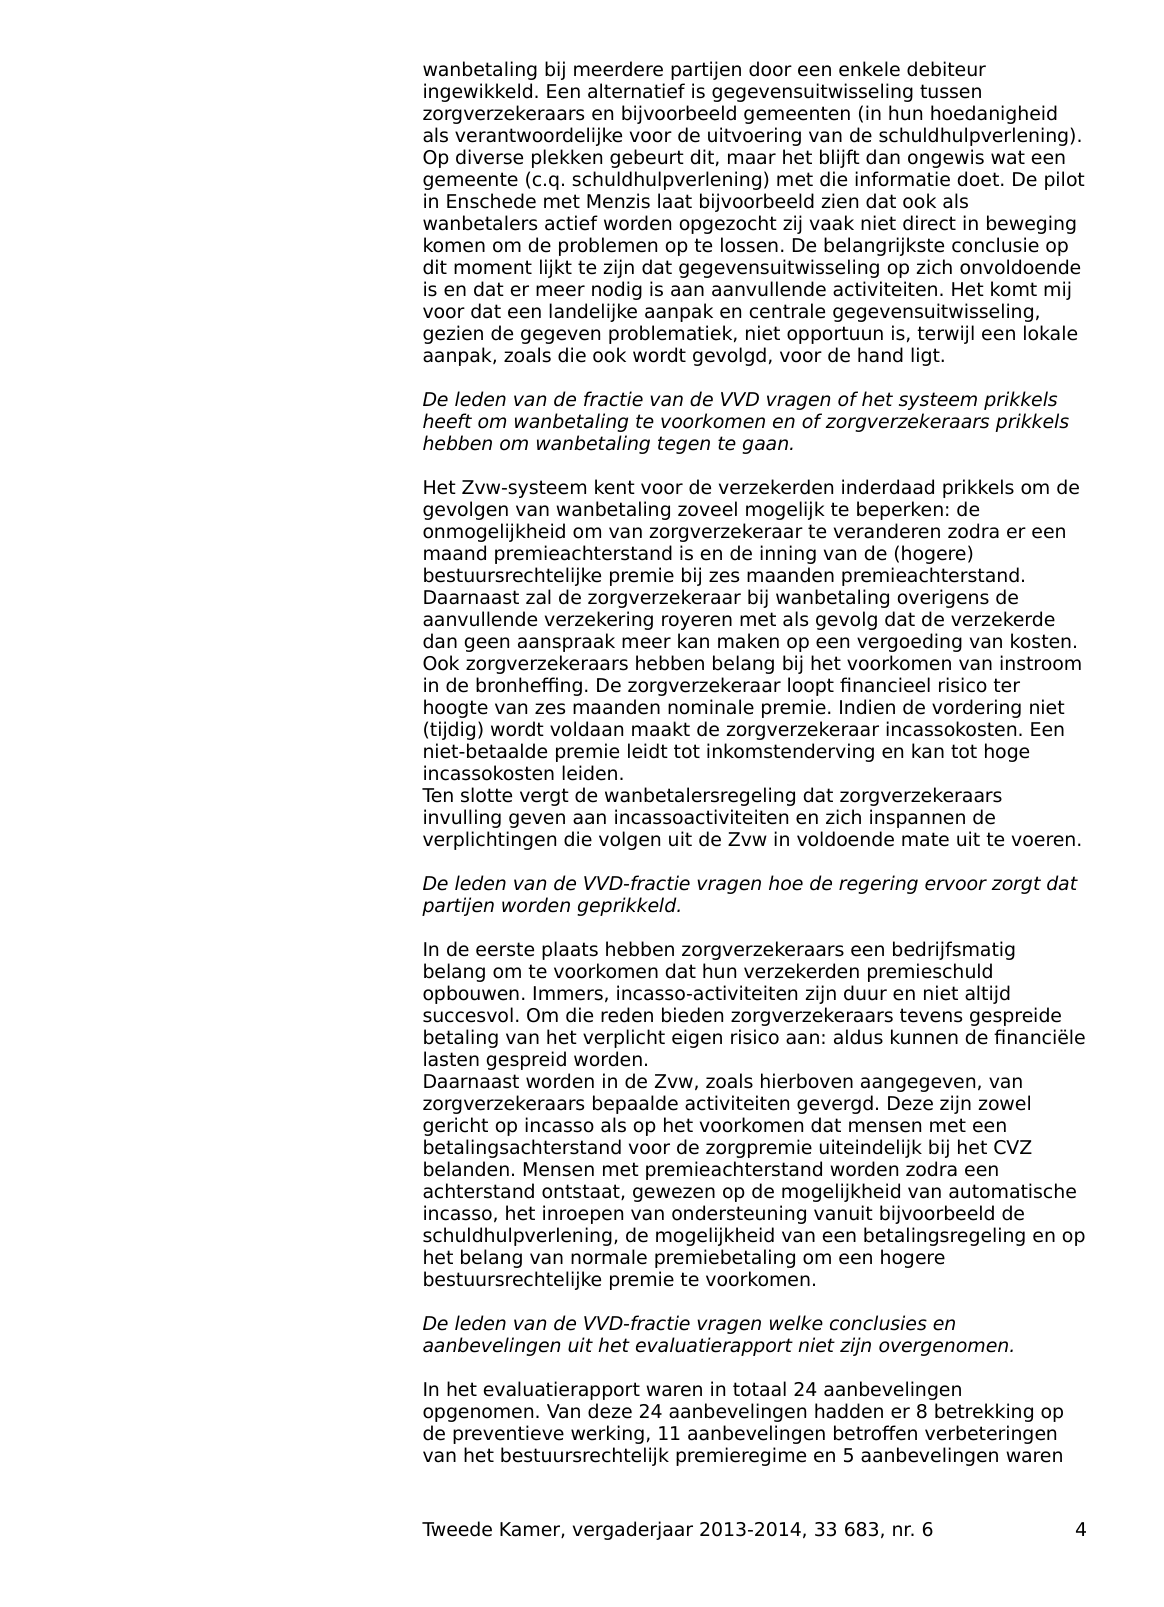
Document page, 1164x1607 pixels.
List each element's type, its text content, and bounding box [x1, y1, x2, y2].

text In het evaluatierapport waren in totaal 24 aanbevelingen opgenomen. Van deze 24 aanbevelingen hadden er 8 betrekking op de preventieve werking, 11 aanbevelingen betroffen verbeteringen van het bestuursrechtelijk premieregime en 5 aanbevelingen waren [422, 1379, 1087, 1467]
text De leden van de fractie van de VVD vragen of het systeem prikkels heeft om wanbetaling te voorkomen en of zorgverzekeraars prikkels hebben om wanbetaling tegen te gaan. [422, 389, 1087, 455]
text Ten slotte vergt de wanbetalersregeling dat zorgverzekeraars invulling geven aan incassoactiviteiten en zich inspannen de verplichtingen die volgen uit de Zvw in voldoende mate uit te voeren. [422, 785, 1087, 851]
text Het Zvw-systeem kent voor de verzekerden inderdaad prikkels om de gevolgen van wanbetaling zoveel mogelijk te beperken: de onmogelijkheid om van zorgverzekeraar te veranderen zodra er een maand premieachterstand is en de inning van de (hogere) bestuursrechtelijke premie bij zes maanden premieachterstand. [422, 477, 1087, 587]
text In de eerste plaats hebben zorgverzekeraars een bedrijfsmatig belang om te voorkomen dat hun verzekerden premieschuld opbouwen. Immers, incasso-activiteiten zijn duur en niet altijd succesvol. Om die reden bieden zorgverzekeraars tevens gespreide betaling van het verplicht eigen risico aan: aldus kunnen de financiële lasten gespreid worden. [422, 939, 1087, 1071]
text Daarnaast worden in de Zvw, zoals hierboven aangegeven, van zorgverzekeraars bepaalde activiteiten gevergd. Deze zijn zowel gericht op incasso als op het voorkomen dat mensen met een betalingsachterstand voor de zorgpremie uiteindelijk bij het CVZ belanden. Mensen met premieachterstand worden zodra een achterstand ontstaat, gewezen op de mogelijkheid van automatische incasso, het inroepen van ondersteuning vanuit bijvoorbeeld de schuldhulpverlening, de mogelijkheid van een betalingsregeling en op het belang van normale premiebetaling om een hogere bestuursrechtelijke premie te voorkomen. [422, 1071, 1087, 1291]
text Ook zorgverzekeraars hebben belang bij het voorkomen van instroom in de bronheffing. De zorgverzekeraar loopt financieel risico ter hoogte van zes maanden nominale premie. Indien de vordering niet (tijdig) wordt voldaan maakt de zorgverzekeraar incassokosten. Een niet-betaalde premie leidt tot inkomstenderving en kan tot hoge incassokosten leiden. [422, 653, 1087, 785]
text Daarnaast zal de zorgverzekeraar bij wanbetaling overigens de aanvullende verzekering royeren met als gevolg dat de verzekerde dan geen aanspraak meer kan maken op een vergoeding van kosten. [422, 587, 1087, 653]
text De leden van de VVD-fractie vragen hoe de regering ervoor zorgt dat partijen worden geprikkeld. [422, 873, 1087, 917]
text De leden van de VVD-fractie vragen welke conclusies en aanbevelingen uit het evaluatierapport niet zijn overgenomen. [422, 1313, 1087, 1357]
text wanbetaling bij meerdere partijen door een enkele debiteur ingewikkeld. Een alternatief is gegevensuitwisseling tussen zorgverzekeraars en bijvoorbeeld gemeenten (in hun hoedanigheid als verantwoordelijke voor de uitvoering van de schuldhulpverlening). Op diverse plekken gebeurt dit, maar het blijft dan ongewis wat een gemeente (c.q. schuldhulpverlening) met die informatie doet. De pilot in Enschede met Menzis laat bijvoorbeeld zien dat ook als wanbetalers actief worden opgezocht zij vaak niet direct in beweging komen om de problemen op te lossen. De belangrijkste conclusie op dit moment lijkt te zijn dat gegevensuitwisseling op zich onvoldoende is en dat er meer nodig is aan aanvullende activiteiten. Het komt mij voor dat een landelijke aanpak en centrale gegevensuitwisseling, gezien de gegeven problematiek, niet opportuun is, terwijl een lokale aanpak, zoals die ook wordt gevolgd, voor de hand ligt. [422, 59, 1087, 367]
